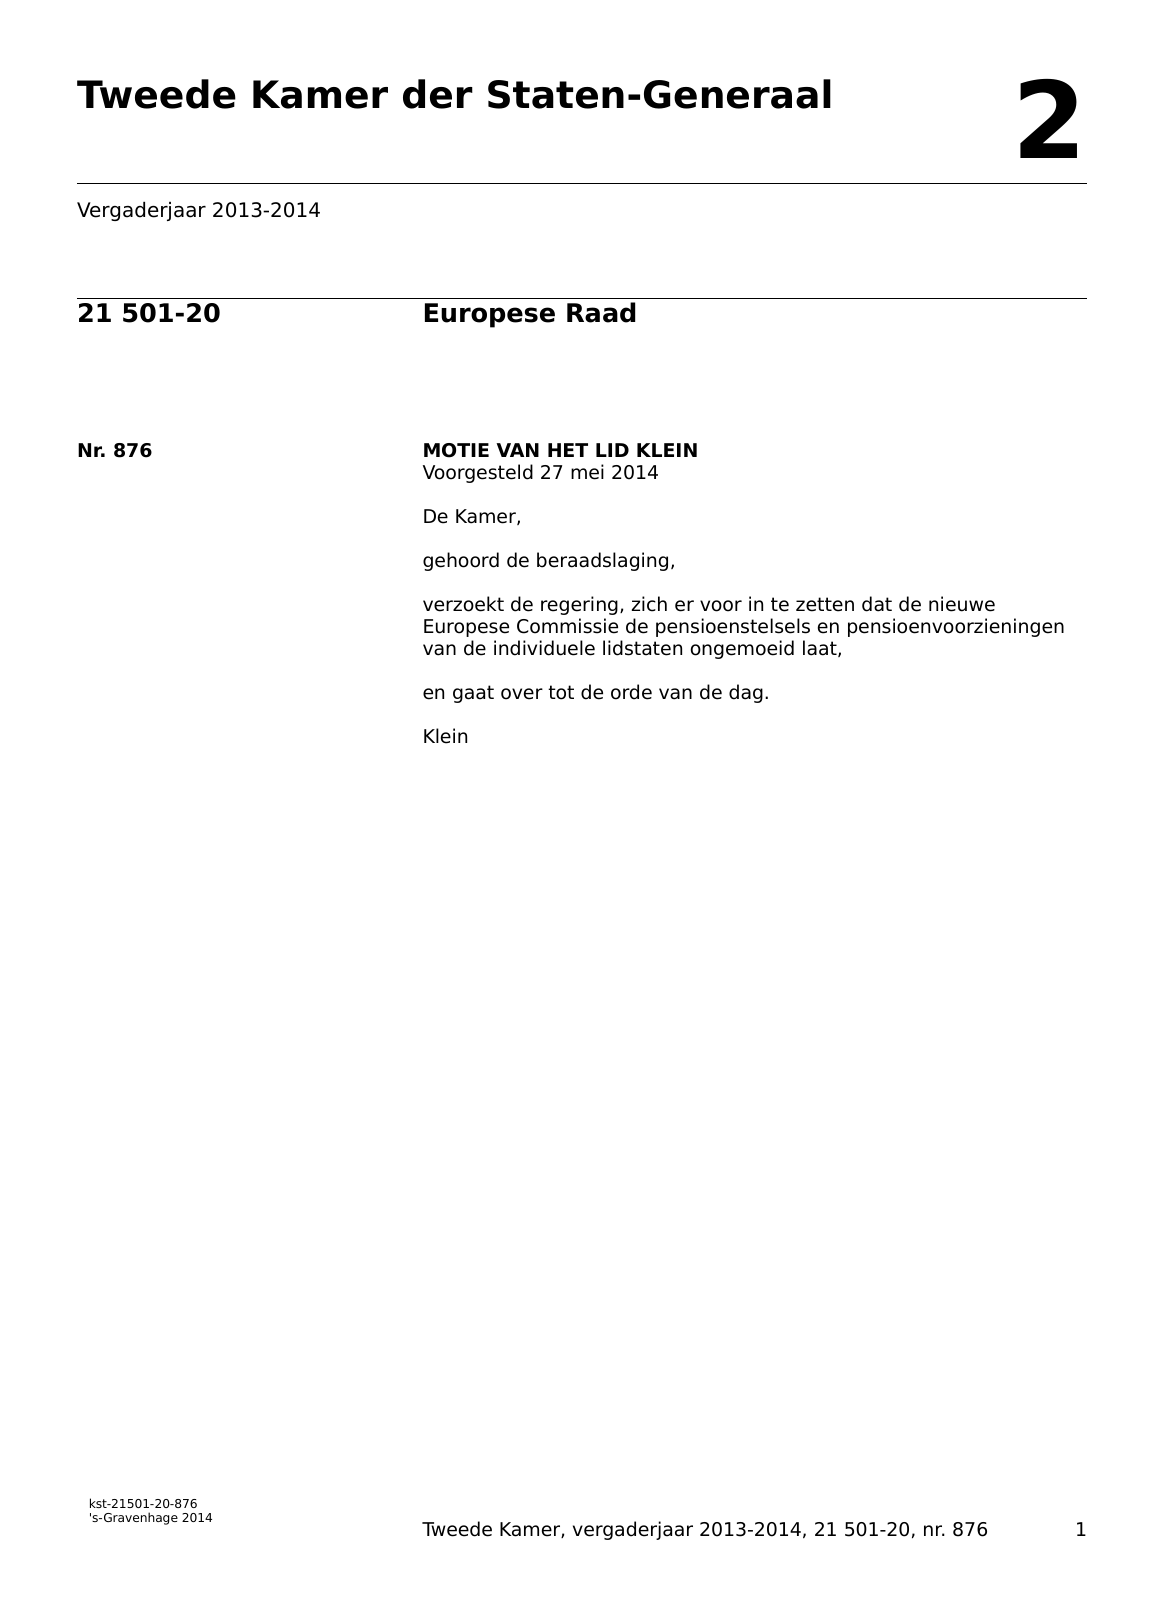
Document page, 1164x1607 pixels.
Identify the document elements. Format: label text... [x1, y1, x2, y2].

table_header 2 [886, 59, 1087, 183]
text gehoord de beraadslaging, [422, 550, 1087, 572]
table_header Tweede Kamer der Staten-Generaal [77, 59, 886, 183]
text Voorgesteld 27 mei 2014 [422, 462, 1087, 484]
text Klein [422, 726, 1087, 748]
text en gaat over tot de orde van de dag. [422, 682, 1087, 704]
text 's-Gravenhage 2014 [88, 1511, 323, 1525]
subtitle Nr. 876 MOTIE VAN HET LID KLEIN [77, 440, 1087, 462]
text kst-21501-20-876 [88, 1497, 323, 1511]
text De Kamer, [422, 506, 1087, 528]
subtitle 21 501-20 Europese Raad [77, 299, 1087, 329]
text verzoekt de regering, zich er voor in te zetten dat de nieuwe Europese Commissie de pensioenstelsels en pensioenvoorzieningen van de individuele lidstaten ongemoeid laat, [422, 594, 1087, 660]
table_cell Vergaderjaar 2013-2014 [77, 184, 1087, 298]
